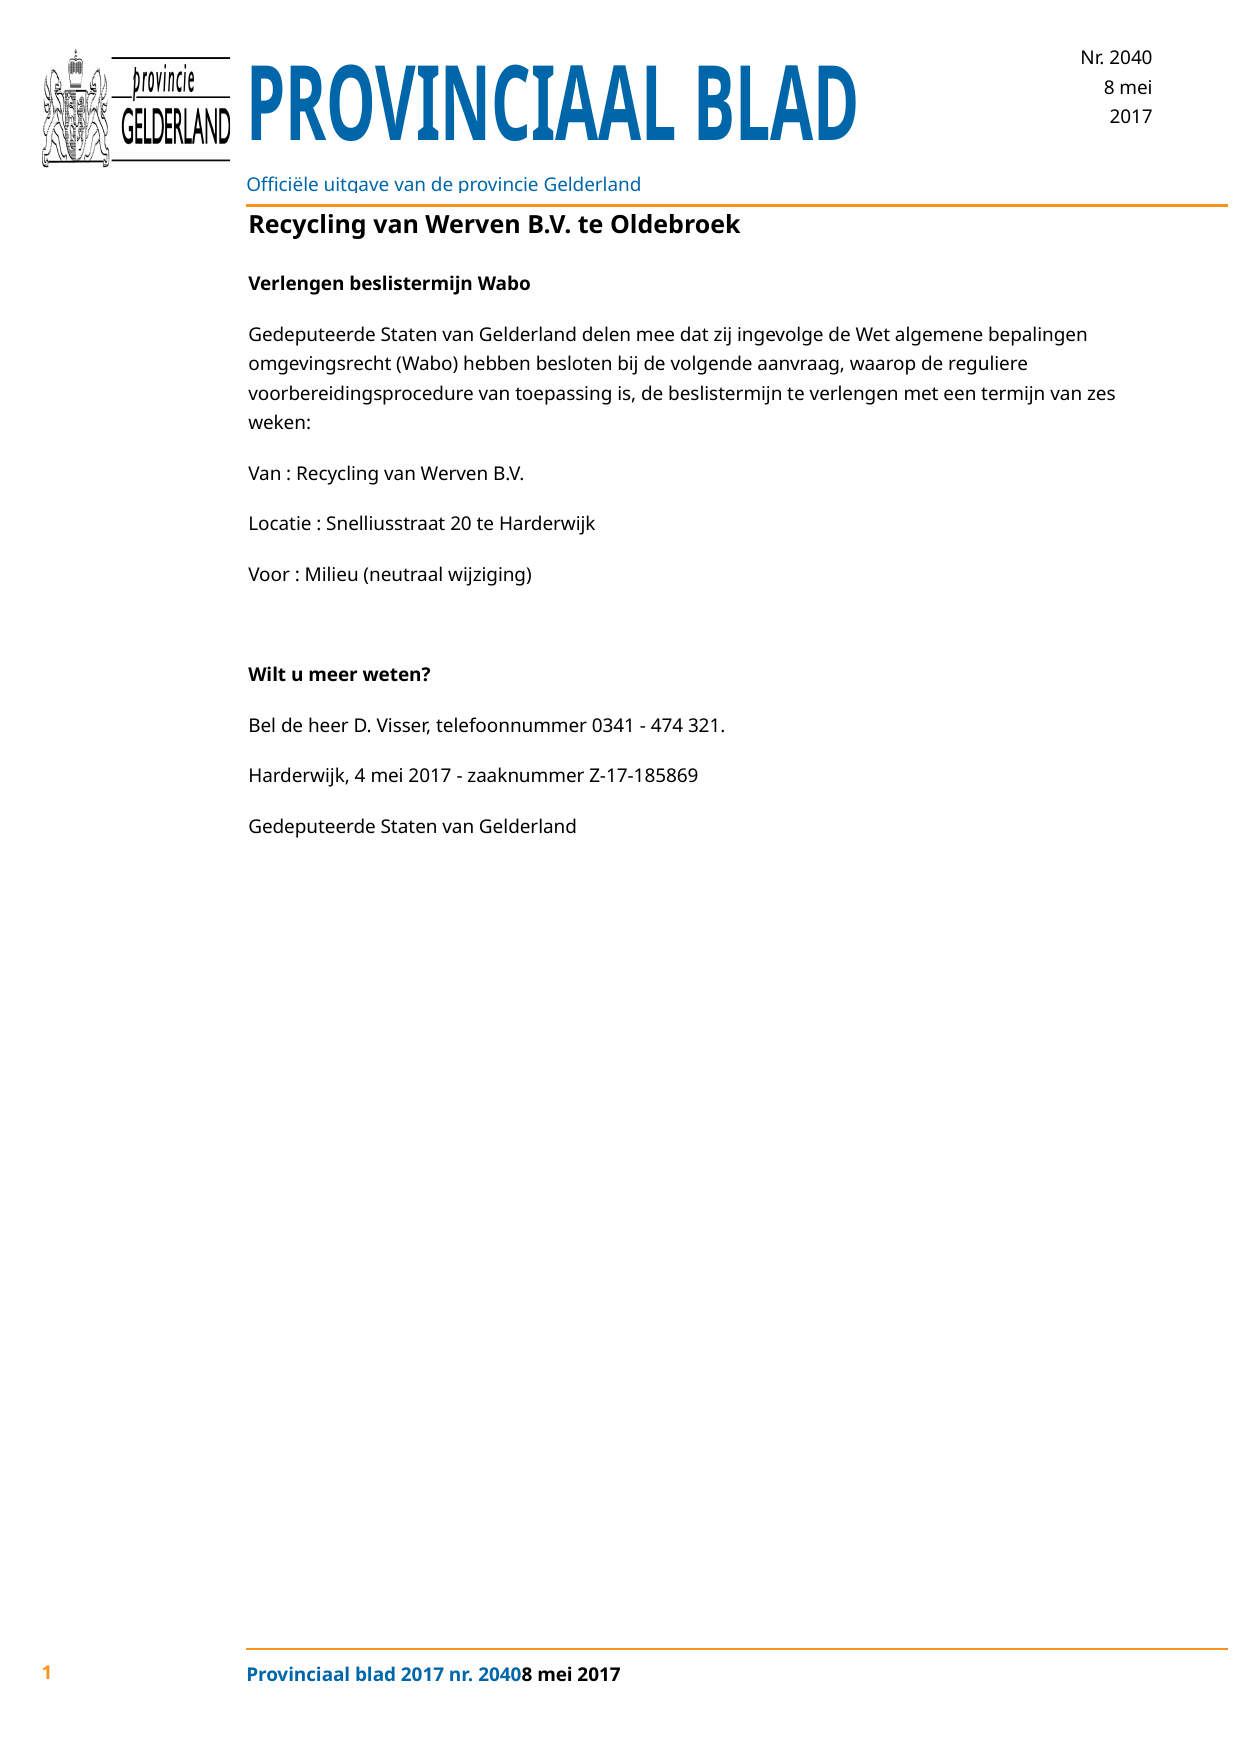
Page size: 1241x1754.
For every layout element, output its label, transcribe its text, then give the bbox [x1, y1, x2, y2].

text Recycling van Werven B.V. te Oldebroek [248, 207, 1152, 241]
text Wilt u meer weten? [248, 662, 1152, 687]
text Van : Recycling van Werven B.V. [248, 460, 1152, 486]
text Gedeputeerde Staten van Gelderland [248, 813, 1152, 838]
text Gedeputeerde Staten van Gelderland delen mee dat zij ingevolge de Wet algemene bepalingen omgevingsrecht (Wabo) hebben besloten bij de volgende aanvraag, waarop de reguliere voorbereidingsprocedure van toepassing is, de beslistermijn te verlengen met een termijn van zes weken: [248, 321, 1152, 435]
text Harderwijk, 4 mei 2017 - zaaknummer Z-17-185869 [248, 762, 1152, 788]
text Verlengen beslistermijn Wabo [248, 270, 1152, 296]
text Voor : Milieu (neutraal wijziging) [248, 561, 1152, 586]
picture [41, 47, 231, 172]
text Bel de heer D. Visser, telefoonnummer 0341 - 474 321. [248, 712, 1152, 738]
text Locatie : Snelliusstraat 20 te Harderwijk [248, 510, 1152, 536]
